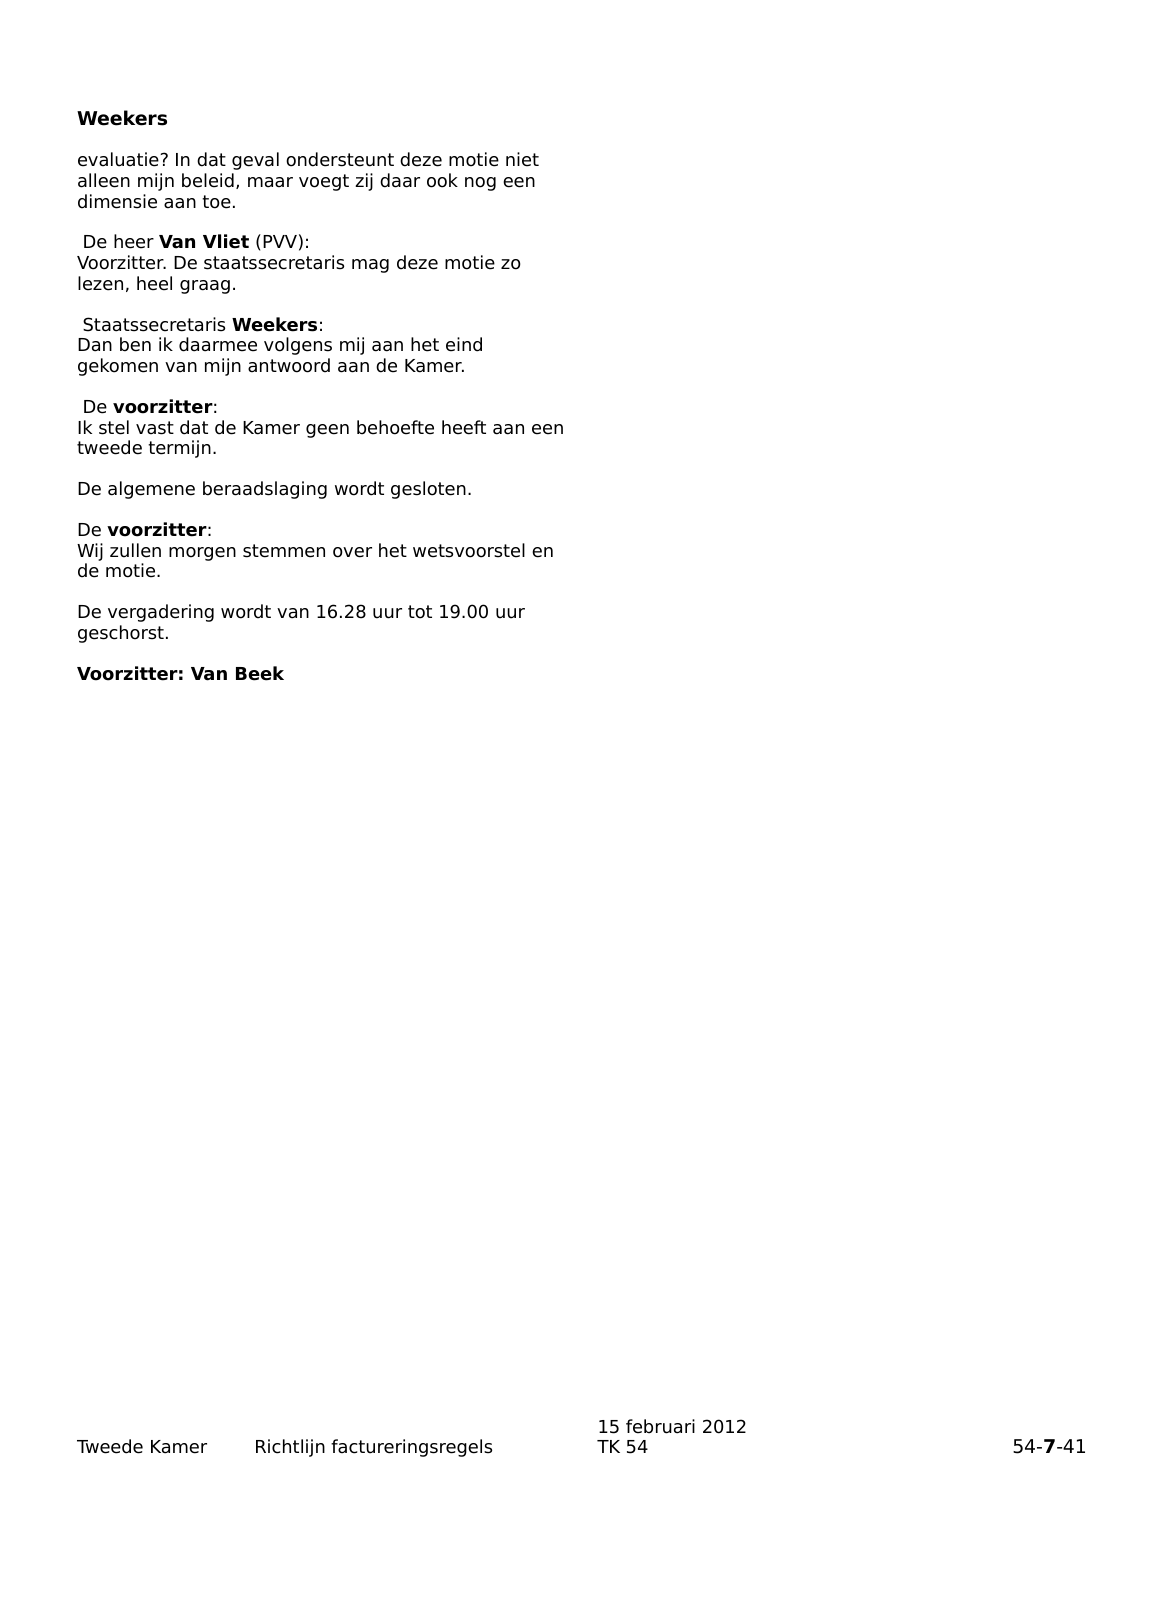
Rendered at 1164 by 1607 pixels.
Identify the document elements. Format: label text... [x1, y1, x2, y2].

text De heer Van Vliet (PVV): [77, 232, 567, 253]
text Dan ben ik daarmee volgens mij aan het eind gekomen van mijn antwoord aan de Kamer. [77, 335, 567, 377]
text Staatssecretaris Weekers: [77, 314, 567, 335]
text Voorzitter: Van Beek [77, 663, 567, 684]
text De voorzitter: [77, 520, 567, 540]
text Voorzitter. De staatssecretaris mag deze motie zo lezen, heel graag. [77, 253, 567, 294]
text Ik stel vast dat de Kamer geen behoefte heeft aan een tweede termijn. [77, 417, 567, 459]
text Wij zullen morgen stemmen over het wetsvoorstel en de motie. [77, 540, 567, 582]
text De voorzitter: [77, 397, 567, 417]
text evaluatie? In dat geval ondersteunt deze motie niet alleen mijn beleid, maar voegt zij daar ook nog een dimensie aan toe. [77, 150, 567, 212]
text De vergadering wordt van 16.28 uur tot 19.00 uur geschorst. [77, 602, 567, 643]
text De algemene beraadslaging wordt gesloten. [77, 479, 567, 500]
